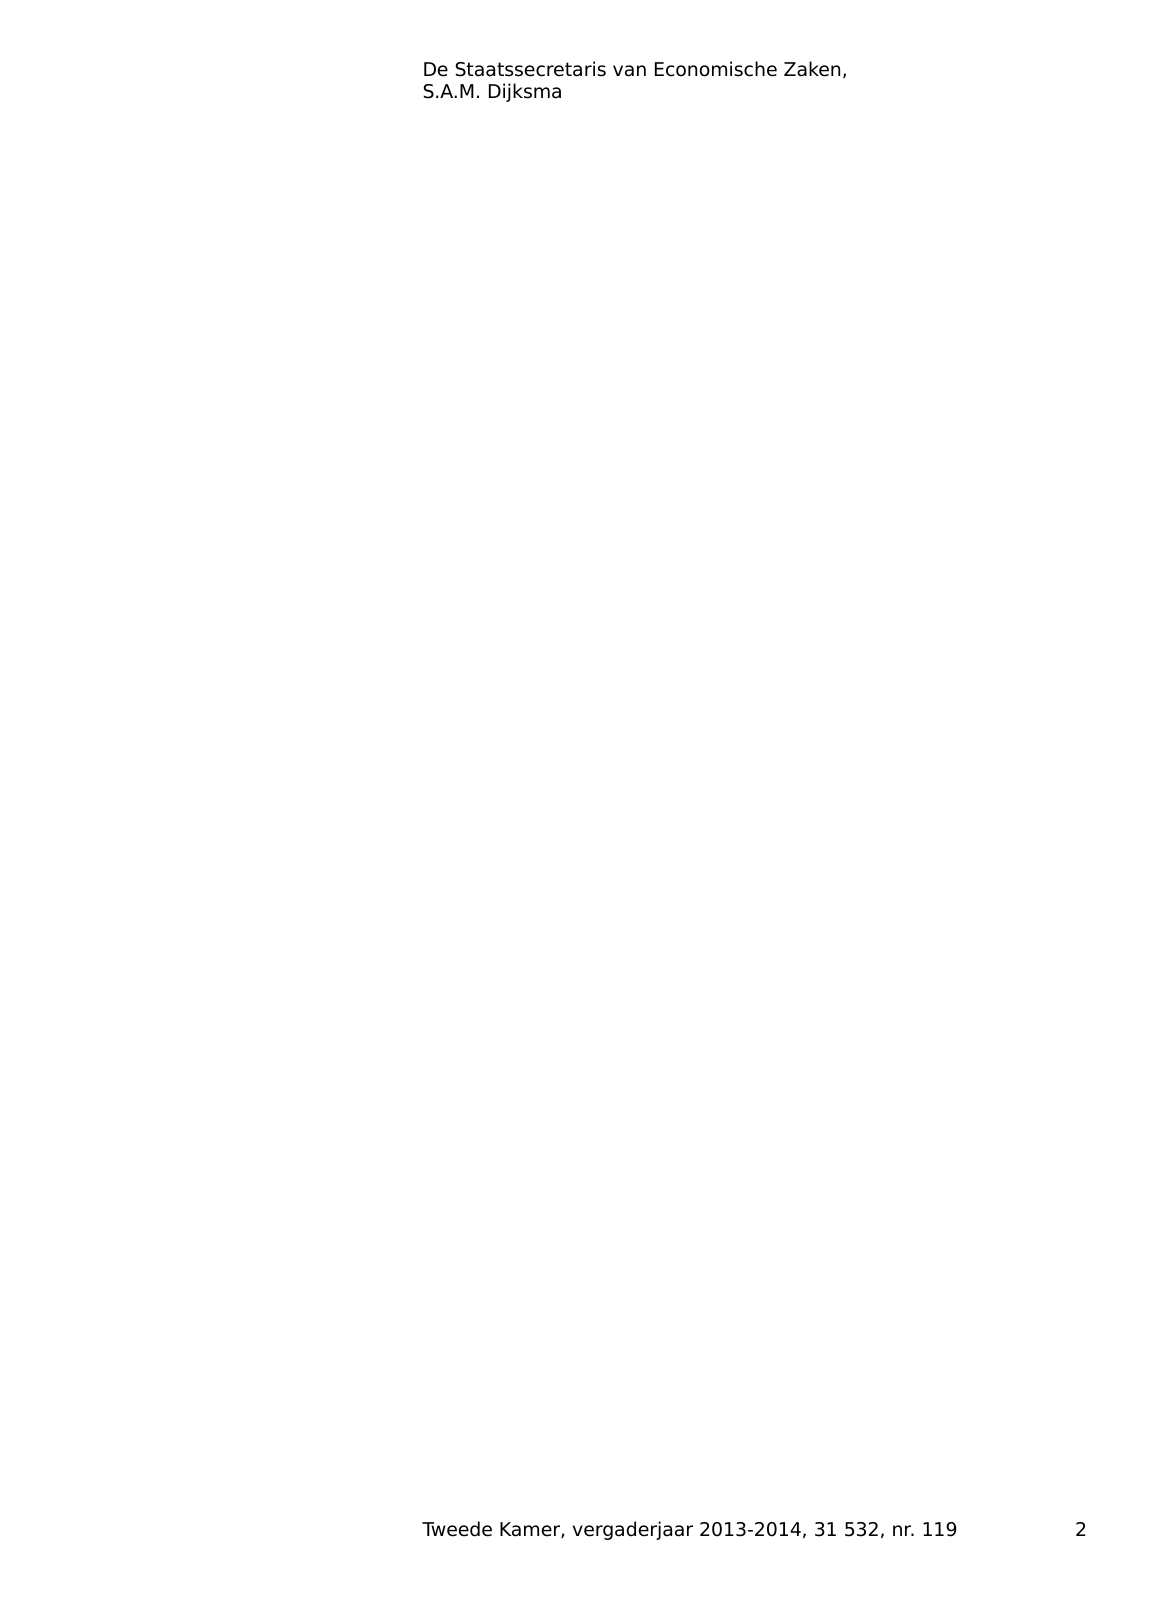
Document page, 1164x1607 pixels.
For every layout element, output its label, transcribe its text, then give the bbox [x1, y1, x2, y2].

text De Staatssecretaris van Economische Zaken, S.A.M. Dijksma [422, 59, 1087, 103]
